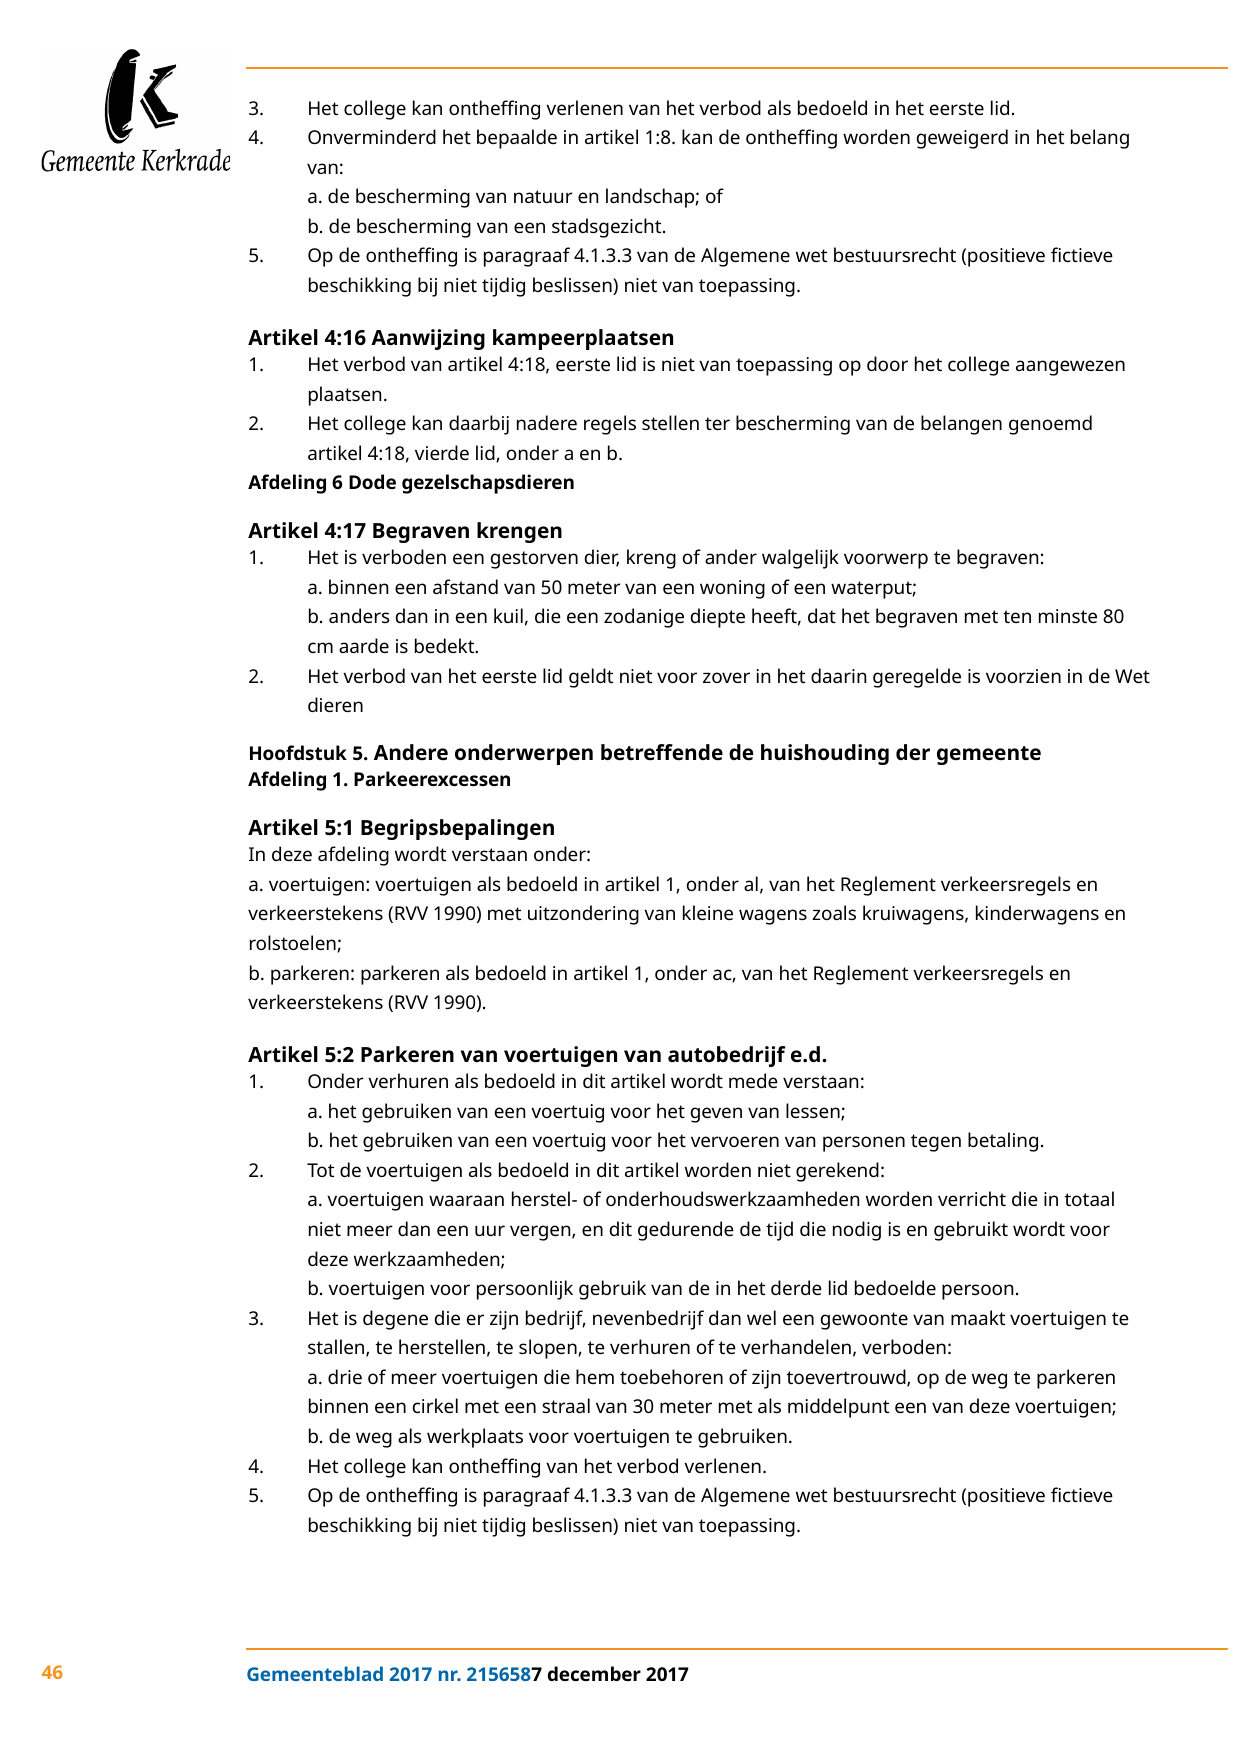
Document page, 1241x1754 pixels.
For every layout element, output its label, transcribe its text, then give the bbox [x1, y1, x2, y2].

list a. voertuigen waaraan herstel- of onderhoudswerkzaamheden worden verricht die in totaal niet meer dan een uur vergen, en dit gedurende de tijd die nodig is en gebruikt wordt voor deze werkzaamheden; [248, 1187, 1152, 1271]
list Onverminderd het bepaalde in artikel 1:8. kan de ontheffing worden geweigerd in het belang van: [248, 124, 1152, 180]
text Afdeling 1. Parkeerexcessen [248, 766, 1152, 792]
list Het college kan ontheffing verlenen van het verbod als bedoeld in het eerste lid. [248, 95, 1152, 121]
list a. binnen een afstand van 50 meter van een woning of een waterput; [248, 574, 1152, 600]
list Het college kan ontheffing van het verbod verlenen. [248, 1453, 1152, 1478]
text Artikel 4:16 Aanwijzing kampeerplaatsen [248, 323, 1152, 351]
list Het college kan daarbij nadere regels stellen ter bescherming van de belangen genoemd artikel 4:18, vierde lid, onder a en b. [248, 410, 1152, 466]
list b. het gebruiken van een voertuig voor het vervoeren van personen tegen betaling. [248, 1127, 1152, 1153]
text Artikel 5:1 Begripsbepalingen [248, 813, 1152, 841]
list Op de ontheffing is paragraaf 4.1.3.3 van de Algemene wet bestuursrecht (positieve fictieve beschikking bij niet tijdig beslissen) niet van toepassing. [248, 1482, 1152, 1538]
text In deze afdeling wordt verstaan onder: [248, 841, 1152, 867]
list b. de bescherming van een stadsgezicht. [248, 213, 1152, 239]
list Het is degene die er zijn bedrijf, nevenbedrijf dan wel een gewoonte van maakt voertuigen te stallen, te herstellen, te slopen, te verhuren of te verhandelen, verboden: [248, 1305, 1152, 1360]
picture [41, 47, 231, 172]
list Het verbod van artikel 4:18, eerste lid is niet van toepassing op door het college aangewezen plaatsen. [248, 351, 1152, 406]
list a. drie of meer voertuigen die hem toebehoren of zijn toevertrouwd, op de weg te parkeren binnen een cirkel met een straal van 30 meter met als middelpunt een van deze voertuigen; [248, 1364, 1152, 1419]
list a. de bescherming van natuur en landschap; of [248, 183, 1152, 209]
list Het verbod van het eerste lid geldt niet voor zover in het daarin geregelde is voorzien in de Wet dieren [248, 663, 1152, 718]
text Artikel 4:17 Begraven krengen [248, 516, 1152, 544]
text Afdeling 6 Dode gezelschapsdieren [248, 469, 1152, 495]
list b. de weg als werkplaats voor voertuigen te gebruiken. [248, 1423, 1152, 1449]
list b. anders dan in een kuil, die een zodanige diepte heeft, dat het begraven met ten minste 80 cm aarde is bedekt. [248, 604, 1152, 659]
list Het is verboden een gestorven dier, kreng of ander walgelijk voorwerp te begraven: [248, 544, 1152, 570]
list a. het gebruiken van een voertuig voor het geven van lessen; [248, 1098, 1152, 1123]
text Artikel 5:2 Parkeren van voertuigen van autobedrijf e.d. [248, 1040, 1152, 1068]
list b. voertuigen voor persoonlijk gebruik van de in het derde lid bedoelde persoon. [248, 1275, 1152, 1301]
text Hoofdstuk 5. Andere onderwerpen betreffende de huishouding der gemeente [248, 738, 1152, 766]
list Onder verhuren als bedoeld in dit artikel wordt mede verstaan: [248, 1068, 1152, 1094]
list Op de ontheffing is paragraaf 4.1.3.3 van de Algemene wet bestuursrecht (positieve fictieve beschikking bij niet tijdig beslissen) niet van toepassing. [248, 243, 1152, 298]
text a. voertuigen: voertuigen als bedoeld in artikel 1, onder al, van het Reglement verkeersregels en verkeerstekens (RVV 1990) met uitzondering van kleine wagens zoals kruiwagens, kinderwagens en rolstoelen; [248, 871, 1152, 956]
text b. parkeren: parkeren als bedoeld in artikel 1, onder ac, van het Reglement verkeersregels en verkeerstekens (RVV 1990). [248, 960, 1152, 1015]
list Tot de voertuigen als bedoeld in dit artikel worden niet gerekend: [248, 1157, 1152, 1183]
